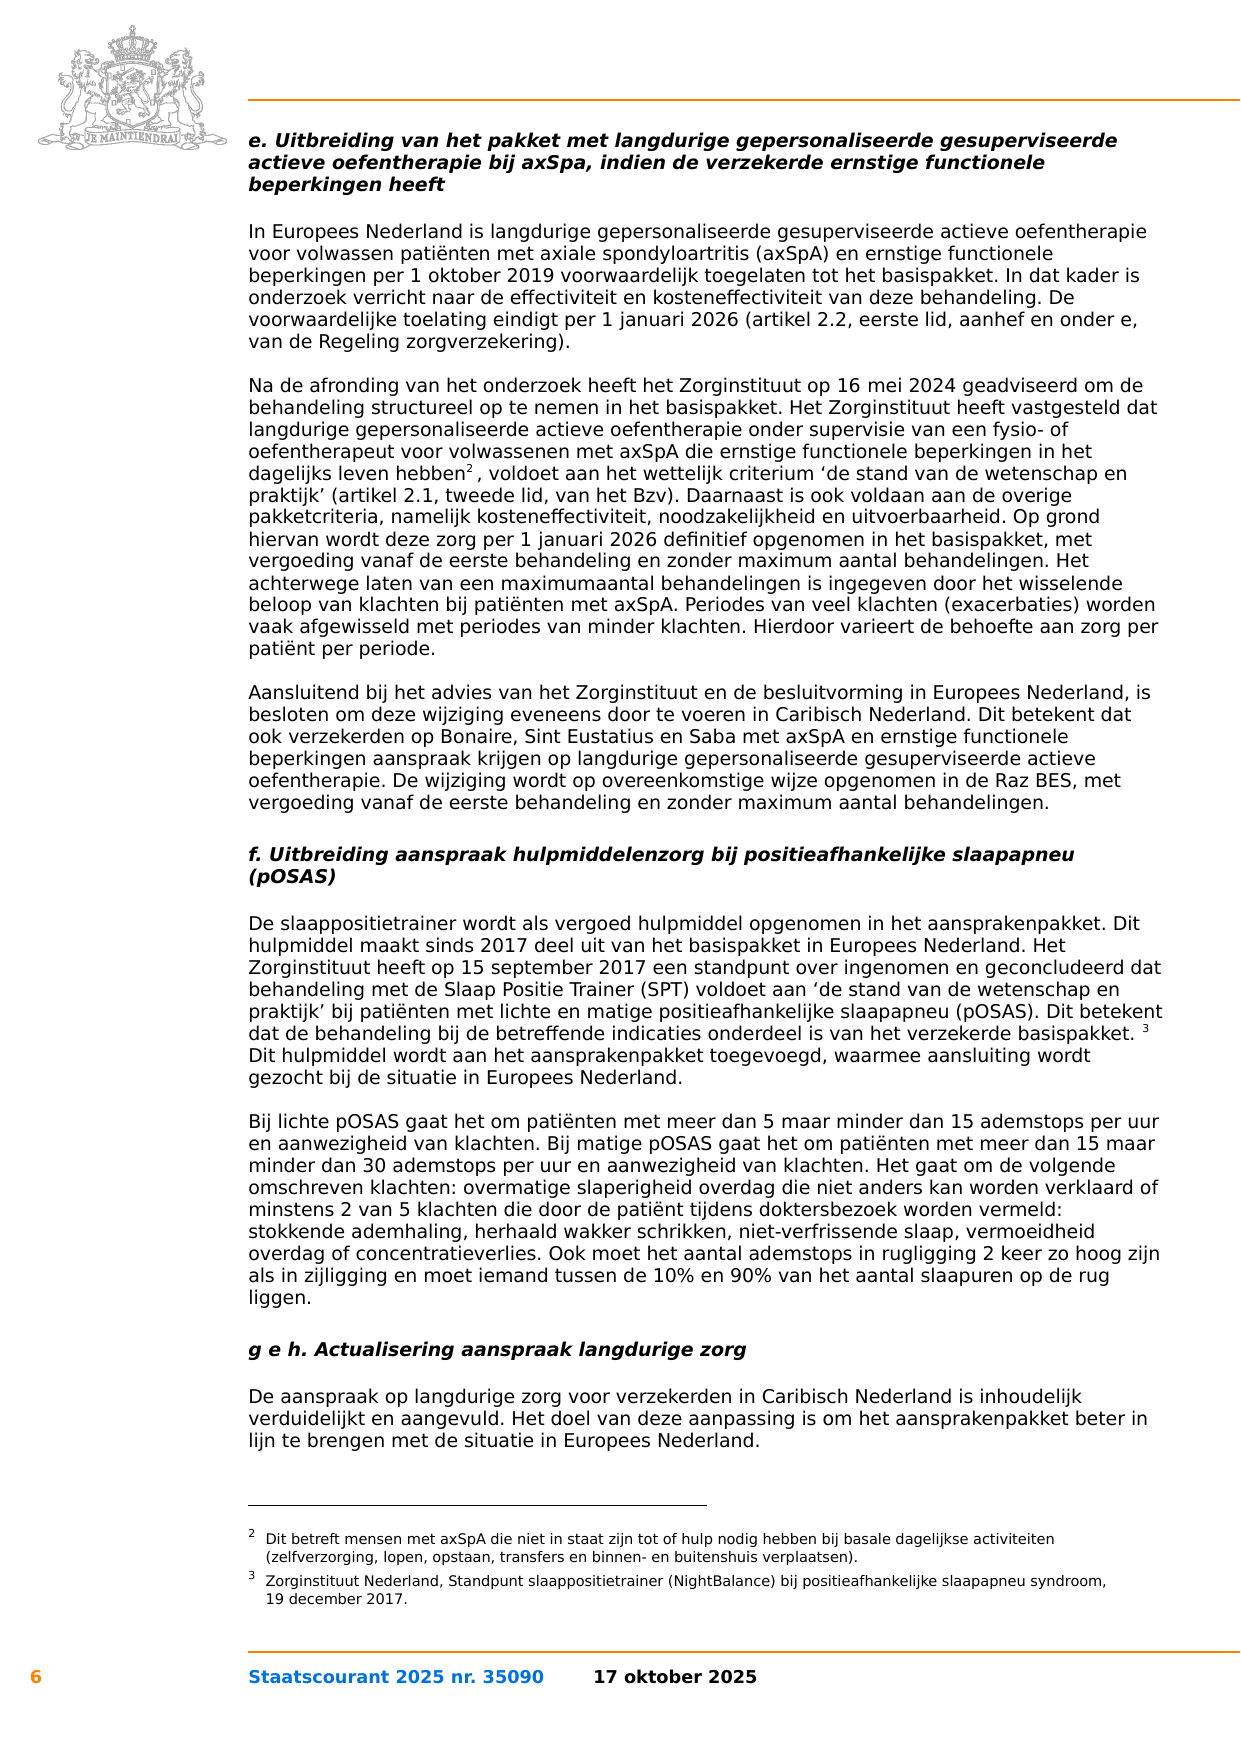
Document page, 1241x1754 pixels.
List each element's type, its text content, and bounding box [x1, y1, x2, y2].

text Zorginstituut Nederland, Standpunt slaappositietrainer (NightBalance) bij positieafhankelijke slaapapneu syndroom, 19 december 2017. [248, 1569, 1163, 1608]
subtitle f. Uitbreiding aanspraak hulpmiddelenzorg bij positieafhankelijke slaapapneu (pOSAS) [248, 844, 1163, 888]
text In Europees Nederland is langdurige gepersonaliseerde gesuperviseerde actieve oefentherapie voor volwassen patiënten met axiale spondyloartritis (axSpA) en ernstige functionele beperkingen per 1 oktober 2019 voorwaardelijk toegelaten tot het basispakket. In dat kader is onderzoek verricht naar de effectiviteit en kosteneffectiviteit van deze behandeling. De voorwaardelijke toelating eindigt per 1 januari 2026 (artikel 2.2, eerste lid, aanhef en onder e, van de Regeling zorgverzekering). [248, 221, 1163, 353]
text Dit betreft mensen met axSpA die niet in staat zijn tot of hulp nodig hebben bij basale dagelijkse activiteiten (zelfverzorging, lopen, opstaan, transfers en binnen- en buitenshuis verplaatsen). [248, 1527, 1163, 1566]
text Na de afronding van het onderzoek heeft het Zorginstituut op 16 mei 2024 geadviseerd om de behandeling structureel op te nemen in het basispakket. Het Zorginstituut heeft vastgesteld dat langdurige gepersonaliseerde actieve oefentherapie onder supervisie van een fysio- of oefentherapeut voor volwassenen met axSpA die ernstige functionele beperkingen in het dagelijks leven hebben, voldoet aan het wettelijk criterium ‘de stand van de wetenschap en praktijk’ (artikel 2.1, tweede lid, van het Bzv). Daarnaast is ook voldaan aan de overige pakketcriteria, namelijk kosteneffectiviteit, noodzakelijkheid en uitvoerbaarheid. Op grond hiervan wordt deze zorg per 1 januari 2026 definitief opgenomen in het basispakket, met vergoeding vanaf de eerste behandeling en zonder maximum aantal behandelingen. Het achterwege laten van een maximumaantal behandelingen is ingegeven door het wisselende beloop van klachten bij patiënten met axSpA. Periodes van veel klachten (exacerbaties) worden vaak afgewisseld met periodes van minder klachten. Hierdoor varieert de behoefte aan zorg per patiënt per periode. [248, 374, 1163, 660]
subtitle e. Uitbreiding van het pakket met langdurige gepersonaliseerde gesuperviseerde actieve oefentherapie bij axSpa, indien de verzekerde ernstige functionele beperkingen heeft [248, 130, 1163, 196]
subtitle g e h. Actualisering aanspraak langdurige zorg [248, 1338, 1163, 1361]
text Bij lichte pOSAS gaat het om patiënten met meer dan 5 maar minder dan 15 ademstops per uur en aanwezigheid van klachten. Bij matige pOSAS gaat het om patiënten met meer dan 15 maar minder dan 30 ademstops per uur en aanwezigheid van klachten. Het gaat om de volgende omschreven klachten: overmatige slaperigheid overdag die niet anders kan worden verklaard of minstens 2 van 5 klachten die door de patiënt tijdens doktersbezoek worden vermeld: stokkende ademhaling, herhaald wakker schrikken, niet-verfrissende slaap, vermoeidheid overdag of concentratieverlies. Ook moet het aantal ademstops in rugligging 2 keer zo hoog zijn als in zijligging en moet iemand tussen de 10% en 90% van het aantal slaapuren op de rug liggen. [248, 1111, 1163, 1308]
text De slaappositietrainer wordt als vergoed hulpmiddel opgenomen in het aansprakenpakket. Dit hulpmiddel maakt sinds 2017 deel uit van het basispakket in Europees Nederland. Het Zorginstituut heeft op 15 september 2017 een standpunt over ingenomen en geconcludeerd dat behandeling met de Slaap Positie Trainer (SPT) voldoet aan ‘de stand van de wetenschap en praktijk’ bij patiënten met lichte en matige positieafhankelijke slaapapneu (pOSAS). Dit betekent dat de behandeling bij de betreffende indicaties onderdeel is van het verzekerde basispakket. Dit hulpmiddel wordt aan het aansprakenpakket toegevoegd, waarmee aansluiting wordt gezocht bij de situatie in Europees Nederland. [248, 913, 1163, 1089]
text Aansluitend bij het advies van het Zorginstituut en de besluitvorming in Europees Nederland, is besloten om deze wijziging eveneens door te voeren in Caribisch Nederland. Dit betekent dat ook verzekerden op Bonaire, Sint Eustatius en Saba met axSpA en ernstige functionele beperkingen aanspraak krijgen op langdurige gepersonaliseerde gesuperviseerde actieve oefentherapie. De wijziging wordt op overeenkomstige wijze opgenomen in de Raz BES, met vergoeding vanaf de eerste behandeling en zonder maximum aantal behandelingen. [248, 682, 1163, 814]
picture [38, 25, 227, 150]
text De aanspraak op langdurige zorg voor verzekerden in Caribisch Nederland is inhoudelijk verduidelijkt en aangevuld. Het doel van deze aanpassing is om het aansprakenpakket beter in lijn te brengen met de situatie in Europees Nederland. [248, 1386, 1163, 1451]
